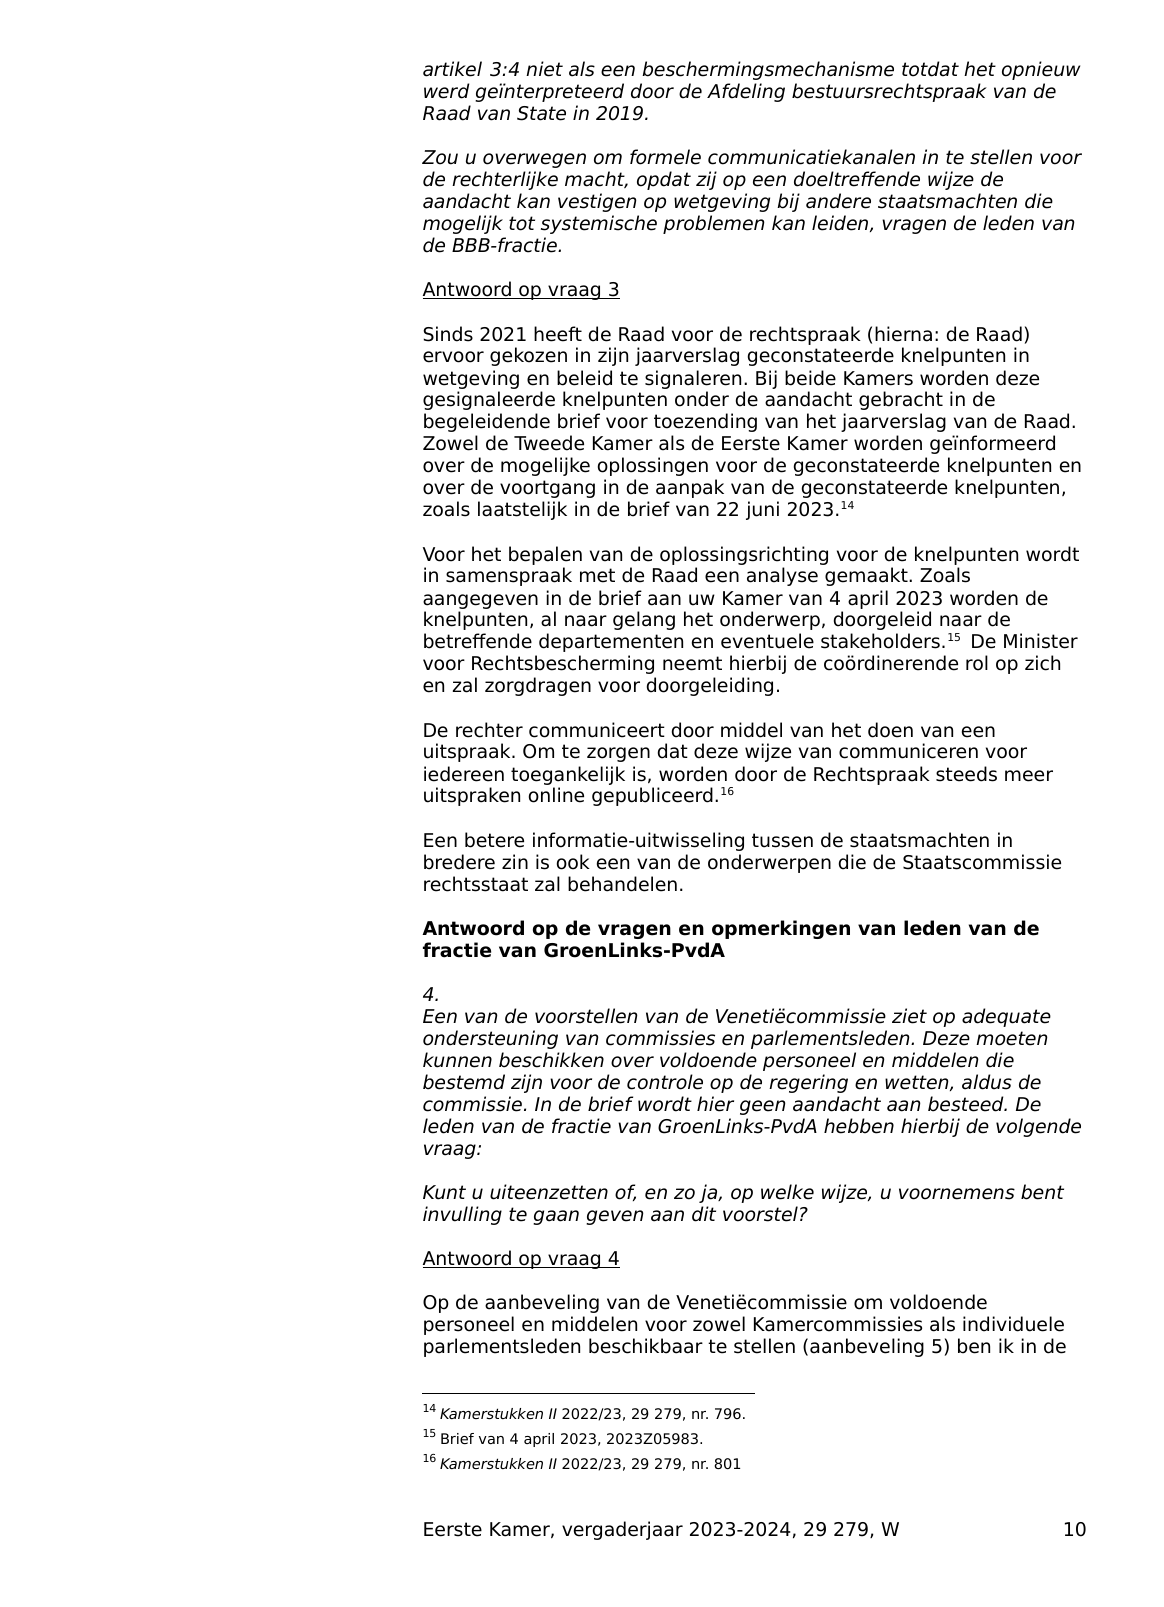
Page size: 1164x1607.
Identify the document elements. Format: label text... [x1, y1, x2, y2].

text 4. [422, 984, 1087, 1006]
text De rechter communiceert door middel van het doen van een uitspraak. Om te zorgen dat deze wijze van communiceren voor iedereen toegankelijk is, worden door de Rechtspraak steeds meer uitspraken online gepubliceerd. [422, 719, 1087, 807]
subtitle Antwoord op vraag 3 [422, 279, 1087, 301]
text Een betere informatie-uitwisseling tussen de staatsmachten in bredere zin is ook een van de onderwerpen die de Staatscommissie rechtsstaat zal behandelen. [422, 829, 1087, 896]
text Kamerstukken II 2022/23, 29 279, nr. 801 [422, 1452, 1087, 1474]
text artikel 3:4 niet als een beschermingsmechanisme totdat het opnieuw werd geïnterpreteerd door de Afdeling bestuursrechtspraak van de Raad van State in 2019. [422, 59, 1087, 125]
text Voor het bepalen van de oplossingsrichting voor de knelpunten wordt in samenspraak met de Raad een analyse gemaakt. Zoals aangegeven in de brief aan uw Kamer van 4 april 2023 worden de knelpunten, al naar gelang het onderwerp, doorgeleid naar de betreffende departementen en eventuele stakeholders. De Minister voor Rechtsbescherming neemt hierbij de coördinerende rol op zich en zal zorgdragen voor doorgeleiding. [422, 543, 1087, 697]
text Sinds 2021 heeft de Raad voor de rechtspraak (hierna: de Raad) ervoor gekozen in zijn jaarverslag geconstateerde knelpunten in wetgeving en beleid te signaleren. Bij beide Kamers worden deze gesignaleerde knelpunten onder de aandacht gebracht in de begeleidende brief voor toezending van het jaarverslag van de Raad. Zowel de Tweede Kamer als de Eerste Kamer worden geïnformeerd over de mogelijke oplossingen voor de geconstateerde knelpunten en over de voortgang in de aanpak van de geconstateerde knelpunten, zoals laatstelijk in de brief van 22 juni 2023. [422, 323, 1087, 521]
text Zou u overwegen om formele communicatiekanalen in te stellen voor de rechterlijke macht, opdat zij op een doeltreffende wijze de aandacht kan vestigen op wetgeving bij andere staatsmachten die mogelijk tot systemische problemen kan leiden, vragen de leden van de BBB-fractie. [422, 147, 1087, 257]
subtitle Antwoord op vraag 4 [422, 1248, 1087, 1270]
subtitle Antwoord op de vragen en opmerkingen van leden van de fractie van GroenLinks-PvdA [422, 918, 1087, 962]
text Op de aanbeveling van de Venetiëcommissie om voldoende personeel en middelen voor zowel Kamercommissies als individuele parlementsleden beschikbaar te stellen (aanbeveling 5) ben ik in de [422, 1292, 1087, 1358]
text Brief van 4 april 2023, 2023Z05983. [422, 1427, 1087, 1449]
text Een van de voorstellen van de Venetiëcommissie ziet op adequate ondersteuning van commissies en parlementsleden. Deze moeten kunnen beschikken over voldoende personeel en middelen die bestemd zijn voor de controle op de regering en wetten, aldus de commissie. In de brief wordt hier geen aandacht aan besteed. De leden van de fractie van GroenLinks-PvdA hebben hierbij de volgende vraag: [422, 1006, 1087, 1160]
text Kunt u uiteenzetten of, en zo ja, op welke wijze, u voornemens bent invulling te gaan geven aan dit voorstel? [422, 1182, 1087, 1226]
text Kamerstukken II 2022/23, 29 279, nr. 796. [422, 1402, 1087, 1424]
